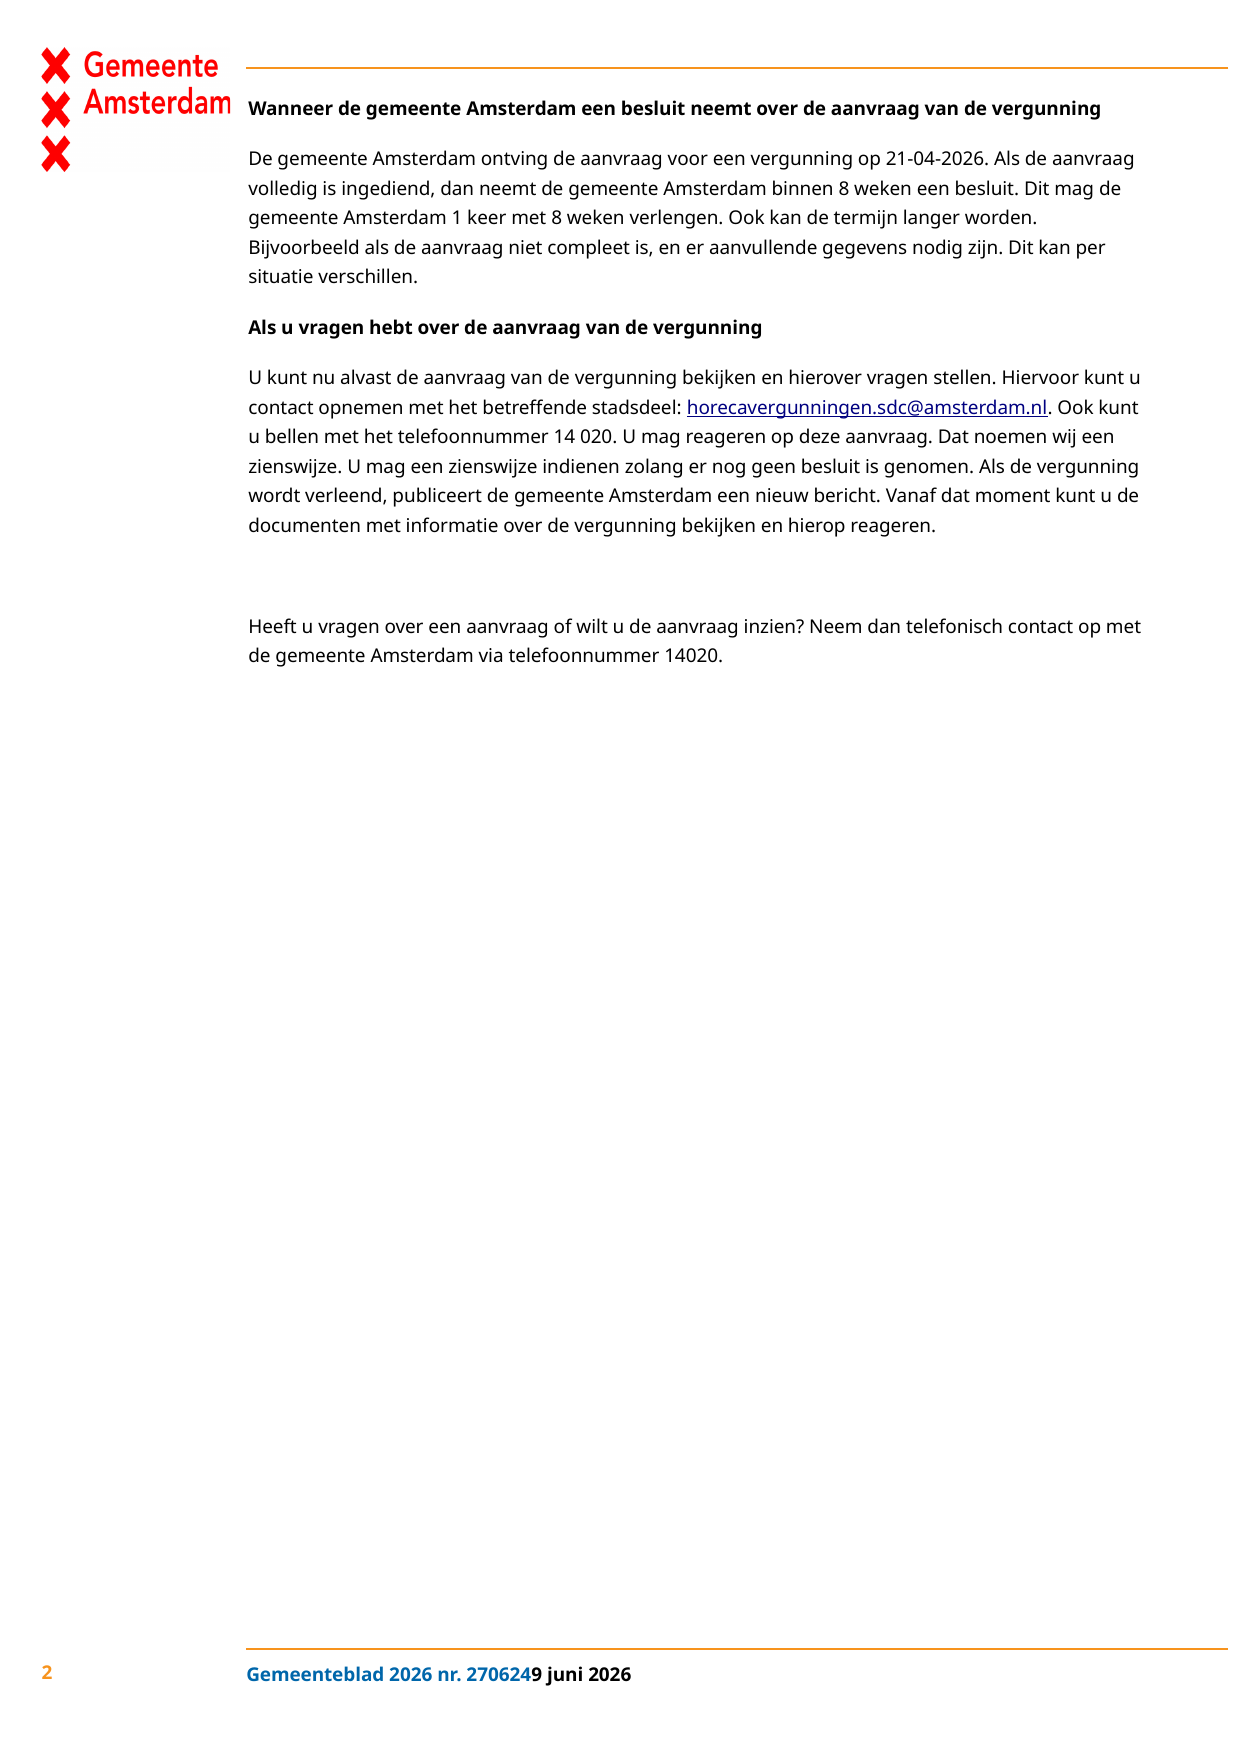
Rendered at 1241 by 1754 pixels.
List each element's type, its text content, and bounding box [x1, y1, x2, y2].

text Wanneer de gemeente Amsterdam een besluit neemt over de aanvraag van de vergunning [248, 95, 1152, 121]
text Als u vragen hebt over de aanvraag van de vergunning [248, 314, 1152, 340]
picture [41, 47, 231, 172]
text U kunt nu alvast de aanvraag van de vergunning bekijken en hierover vragen stellen. Hiervoor kunt u contact opnemen met het betreffende stadsdeel: horecavergunningen.sdc@amsterdam.nl. Ook kunt u bellen met het telefoonnummer 14 020. U mag reageren op deze aanvraag. Dat noemen wij een zienswijze. U mag een zienswijze indienen zolang er nog geen besluit is genomen. Als de vergunning wordt verleend, publiceert de gemeente Amsterdam een nieuw bericht. Vanaf dat moment kunt u de documenten met informatie over de vergunning bekijken en hierop reageren. [248, 364, 1152, 538]
text Heeft u vragen over een aanvraag of wilt u de aanvraag inzien? Neem dan telefonisch contact op met de gemeente Amsterdam via telefoonnummer 14020. [248, 613, 1152, 668]
text De gemeente Amsterdam ontving de aanvraag voor een vergunning op 21-04-2026. Als de aanvraag volledig is ingediend, dan neemt de gemeente Amsterdam binnen 8 weken een besluit. Dit mag de gemeente Amsterdam 1 keer met 8 weken verlengen. Ook kan de termijn langer worden. Bijvoorbeeld als de aanvraag niet compleet is, en er aanvullende gegevens nodig zijn. Dit kan per situatie verschillen. [248, 145, 1152, 289]
